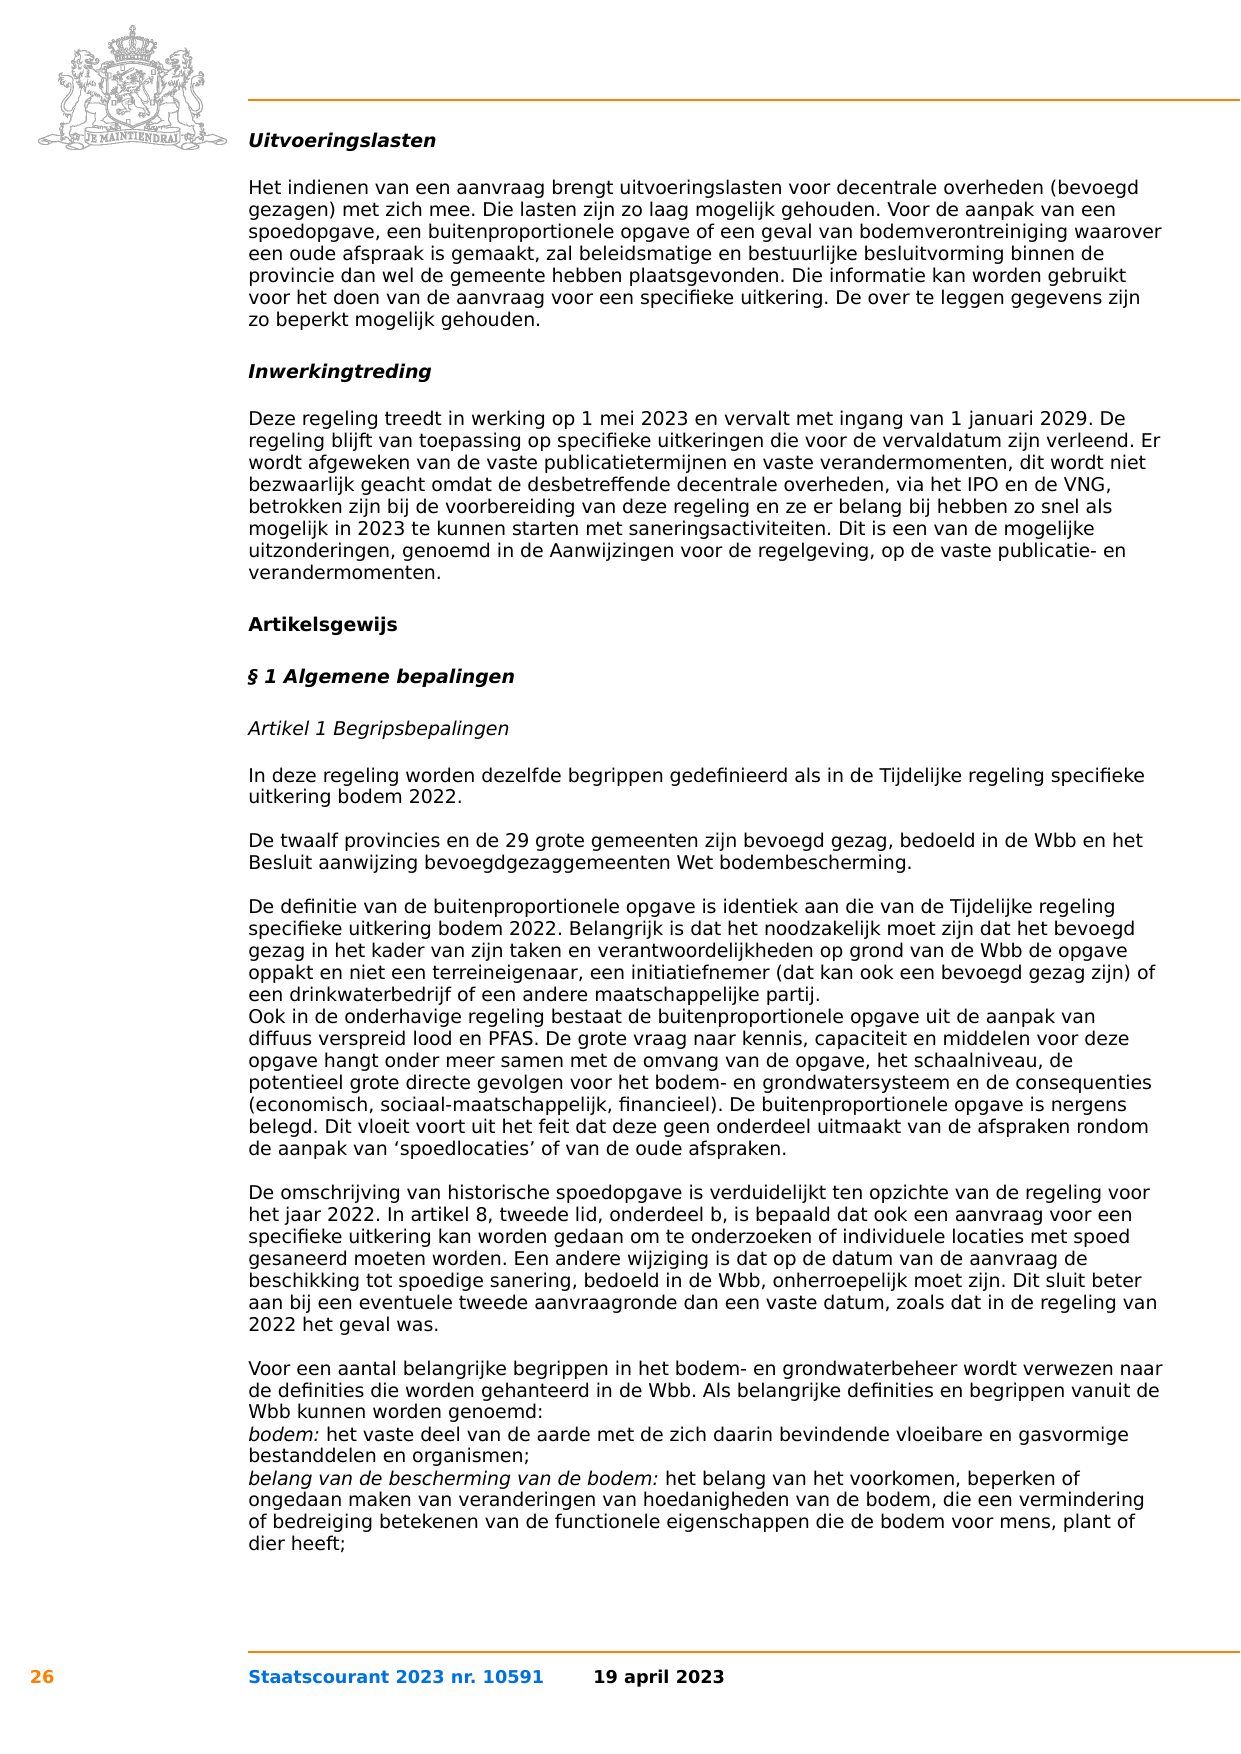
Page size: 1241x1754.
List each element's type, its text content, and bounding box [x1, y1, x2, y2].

text belang van de bescherming van de bodem: het belang van het voorkomen, beperken of ongedaan maken van veranderingen van hoedanigheden van de bodem, die een vermindering of bedreiging betekenen van de functionele eigenschappen die de bodem voor mens, plant of dier heeft; [248, 1467, 1163, 1555]
subtitle Inwerkingtreding [248, 361, 1163, 383]
subtitle Uitvoeringslasten [248, 130, 1163, 152]
picture [38, 25, 227, 150]
text In deze regeling worden dezelfde begrippen gedefinieerd als in de Tijdelijke regeling specifieke uitkering bodem 2022. [248, 764, 1163, 808]
subtitle § 1 Algemene bepalingen [248, 666, 1163, 687]
subtitle Artikelsgewijs [248, 613, 1163, 636]
text Het indienen van een aanvraag brengt uitvoeringslasten voor decentrale overheden (bevoegd gezagen) met zich mee. Die lasten zijn zo laag mogelijk gehouden. Voor de aanpak van een spoedopgave, een buitenproportionele opgave of een geval van bodemverontreiniging waarover een oude afspraak is gemaakt, zal beleidsmatige en bestuurlijke besluitvorming binnen de provincie dan wel de gemeente hebben plaatsgevonden. Die informatie kan worden gebruikt voor het doen van de aanvraag voor een specifieke uitkering. De over te leggen gegevens zijn zo beperkt mogelijk gehouden. [248, 177, 1163, 331]
text Deze regeling treedt in werking op 1 mei 2023 en vervalt met ingang van 1 januari 2029. De regeling blijft van toepassing op specifieke uitkeringen die voor de vervaldatum zijn verleend. Er wordt afgeweken van de vaste publicatietermijnen en vaste verandermomenten, dit wordt niet bezwaarlijk geacht omdat de desbetreffende decentrale overheden, via het IPO en de VNG, betrokken zijn bij de voorbereiding van deze regeling en ze er belang bij hebben zo snel als mogelijk in 2023 te kunnen starten met saneringsactiviteiten. Dit is een van de mogelijke uitzonderingen, genoemd in de Aanwijzingen voor de regelgeving, op de vaste publicatie- en verandermomenten. [248, 408, 1163, 583]
text De definitie van de buitenproportionele opgave is identiek aan die van de Tijdelijke regeling specifieke uitkering bodem 2022. Belangrijk is dat het noodzakelijk moet zijn dat het bevoegd gezag in het kader van zijn taken en verantwoordelijkheden op grond van de Wbb de opgave oppakt en niet een terreineigenaar, een initiatiefnemer (dat kan ook een bevoegd gezag zijn) of een drinkwaterbedrijf of een andere maatschappelijke partij. [248, 896, 1163, 1006]
text Voor een aantal belangrijke begrippen in het bodem- en grondwaterbeheer wordt verwezen naar de definities die worden gehanteerd in de Wbb. Als belangrijke definities en begrippen vanuit de Wbb kunnen worden genoemd: [248, 1357, 1163, 1423]
text De omschrijving van historische spoedopgave is verduidelijkt ten opzichte van de regeling voor het jaar 2022. In artikel 8, tweede lid, onderdeel b, is bepaald dat ook een aanvraag voor een specifieke uitkering kan worden gedaan om te onderzoeken of individuele locaties met spoed gesaneerd moeten worden. Een andere wijziging is dat op de datum van de aanvraag de beschikking tot spoedige sanering, bedoeld in de Wbb, onherroepelijk moet zijn. Dit sluit beter aan bij een eventuele tweede aanvraagronde dan een vaste datum, zoals dat in de regeling van 2022 het geval was. [248, 1182, 1163, 1336]
text Ook in de onderhavige regeling bestaat de buitenproportionele opgave uit de aanpak van diffuus verspreid lood en PFAS. De grote vraag naar kennis, capaciteit en middelen voor deze opgave hangt onder meer samen met de omvang van de opgave, het schaalniveau, de potentieel grote directe gevolgen voor het bodem- en grondwatersysteem en de consequenties (economisch, sociaal-maatschappelijk, financieel). De buitenproportionele opgave is nergens belegd. Dit vloeit voort uit het feit dat deze geen onderdeel uitmaakt van de afspraken rondom de aanpak van ‘spoedlocaties’ of van de oude afspraken. [248, 1006, 1163, 1160]
text De twaalf provincies en de 29 grote gemeenten zijn bevoegd gezag, bedoeld in de Wbb en het Besluit aanwijzing bevoegdgezaggemeenten Wet bodembescherming. [248, 830, 1163, 874]
subtitle Artikel 1 Begripsbepalingen [248, 717, 1163, 739]
text bodem: het vaste deel van de aarde met de zich daarin bevindende vloeibare en gasvormige bestanddelen en organismen; [248, 1423, 1163, 1467]
